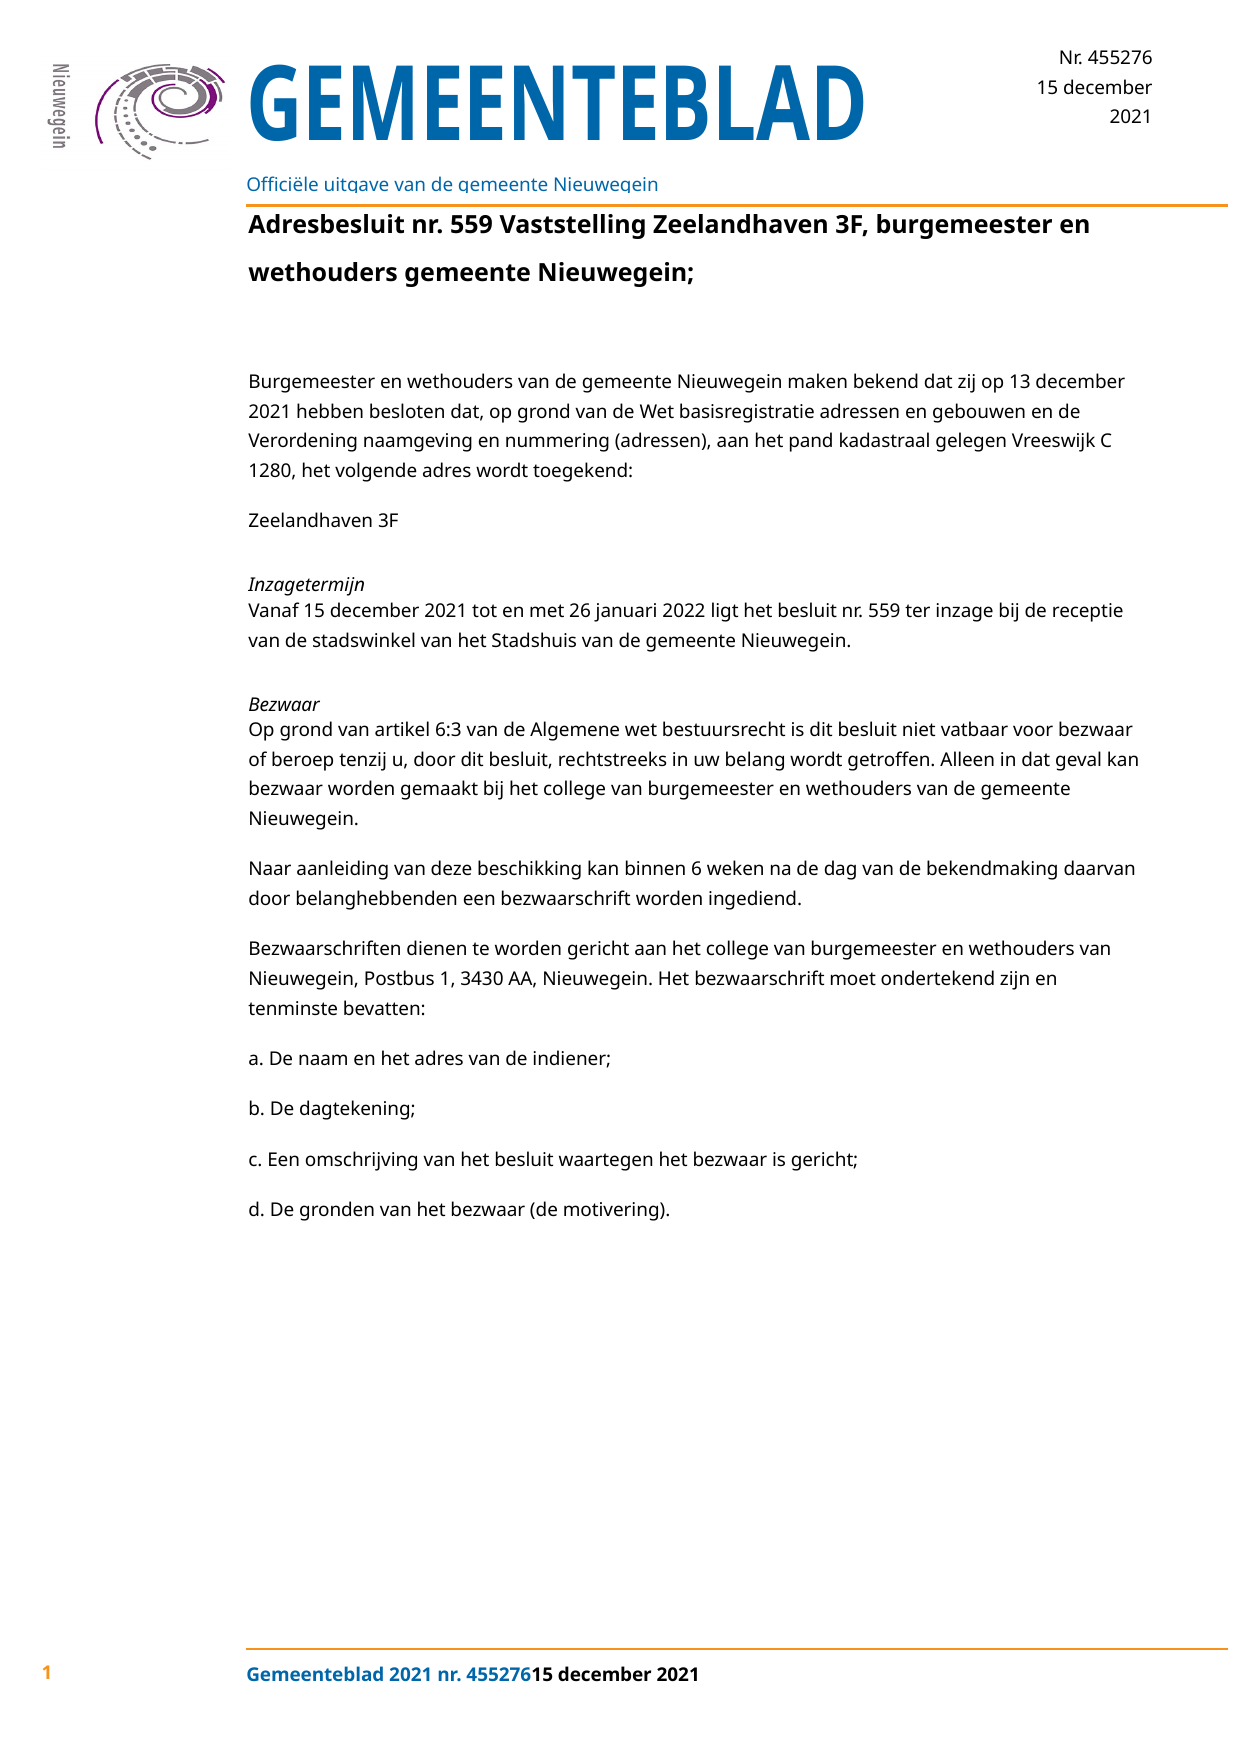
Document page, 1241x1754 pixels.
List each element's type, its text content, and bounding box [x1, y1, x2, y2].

text Burgemeester en wethouders van de gemeente Nieuwegein maken bekend dat zij op 13 december 2021 hebben besloten dat, op grond van de Wet basisregistratie adressen en gebouwen en de Verordening naamgeving en nummering (adressen), aan het pand kadastraal gelegen Vreeswijk C 1280, het volgende adres wordt toegekend: [248, 368, 1152, 483]
picture [41, 47, 231, 172]
text Adresbesluit nr. 559 Vaststelling Zeelandhaven 3F, burgemeester en wethouders gemeente Nieuwegein; [248, 207, 1152, 288]
text Bezwaarschriften dienen te worden gericht aan het college van burgemeester en wethouders van Nieuwegein, Postbus 1, 3430 AA, Nieuwegein. Het bezwaarschrift moet ondertekend zijn en tenminste bevatten: [248, 936, 1152, 1021]
text Vanaf 15 december 2021 tot en met 26 januari 2022 ligt het besluit nr. 559 ter inzage bij de receptie van de stadswinkel van het Stadshuis van de gemeente Nieuwegein. [248, 597, 1152, 652]
text d. De gronden van het bezwaar (de motivering). [248, 1196, 1152, 1222]
text a. De naam en het adres van de indiener; [248, 1045, 1152, 1071]
text Bezwaar [248, 691, 1152, 716]
text Op grond van artikel 6:3 van de Algemene wet bestuursrecht is dit besluit niet vatbaar voor bezwaar of beroep tenzij u, door dit besluit, rechtstreeks in uw belang wordt getroffen. Alleen in dat geval kan bezwaar worden gemaakt bij het college van burgemeester en wethouders van de gemeente Nieuwegein. [248, 716, 1152, 831]
text c. Een omschrijving van het besluit waartegen het bezwaar is gericht; [248, 1146, 1152, 1172]
text Zeelandhaven 3F [248, 507, 1152, 533]
text b. De dagtekening; [248, 1096, 1152, 1121]
text Inzagetermijn [248, 571, 1152, 597]
text Naar aanleiding van deze beschikking kan binnen 6 weken na de dag van de bekendmaking daarvan door belanghebbenden een bezwaarschrift worden ingediend. [248, 856, 1152, 911]
